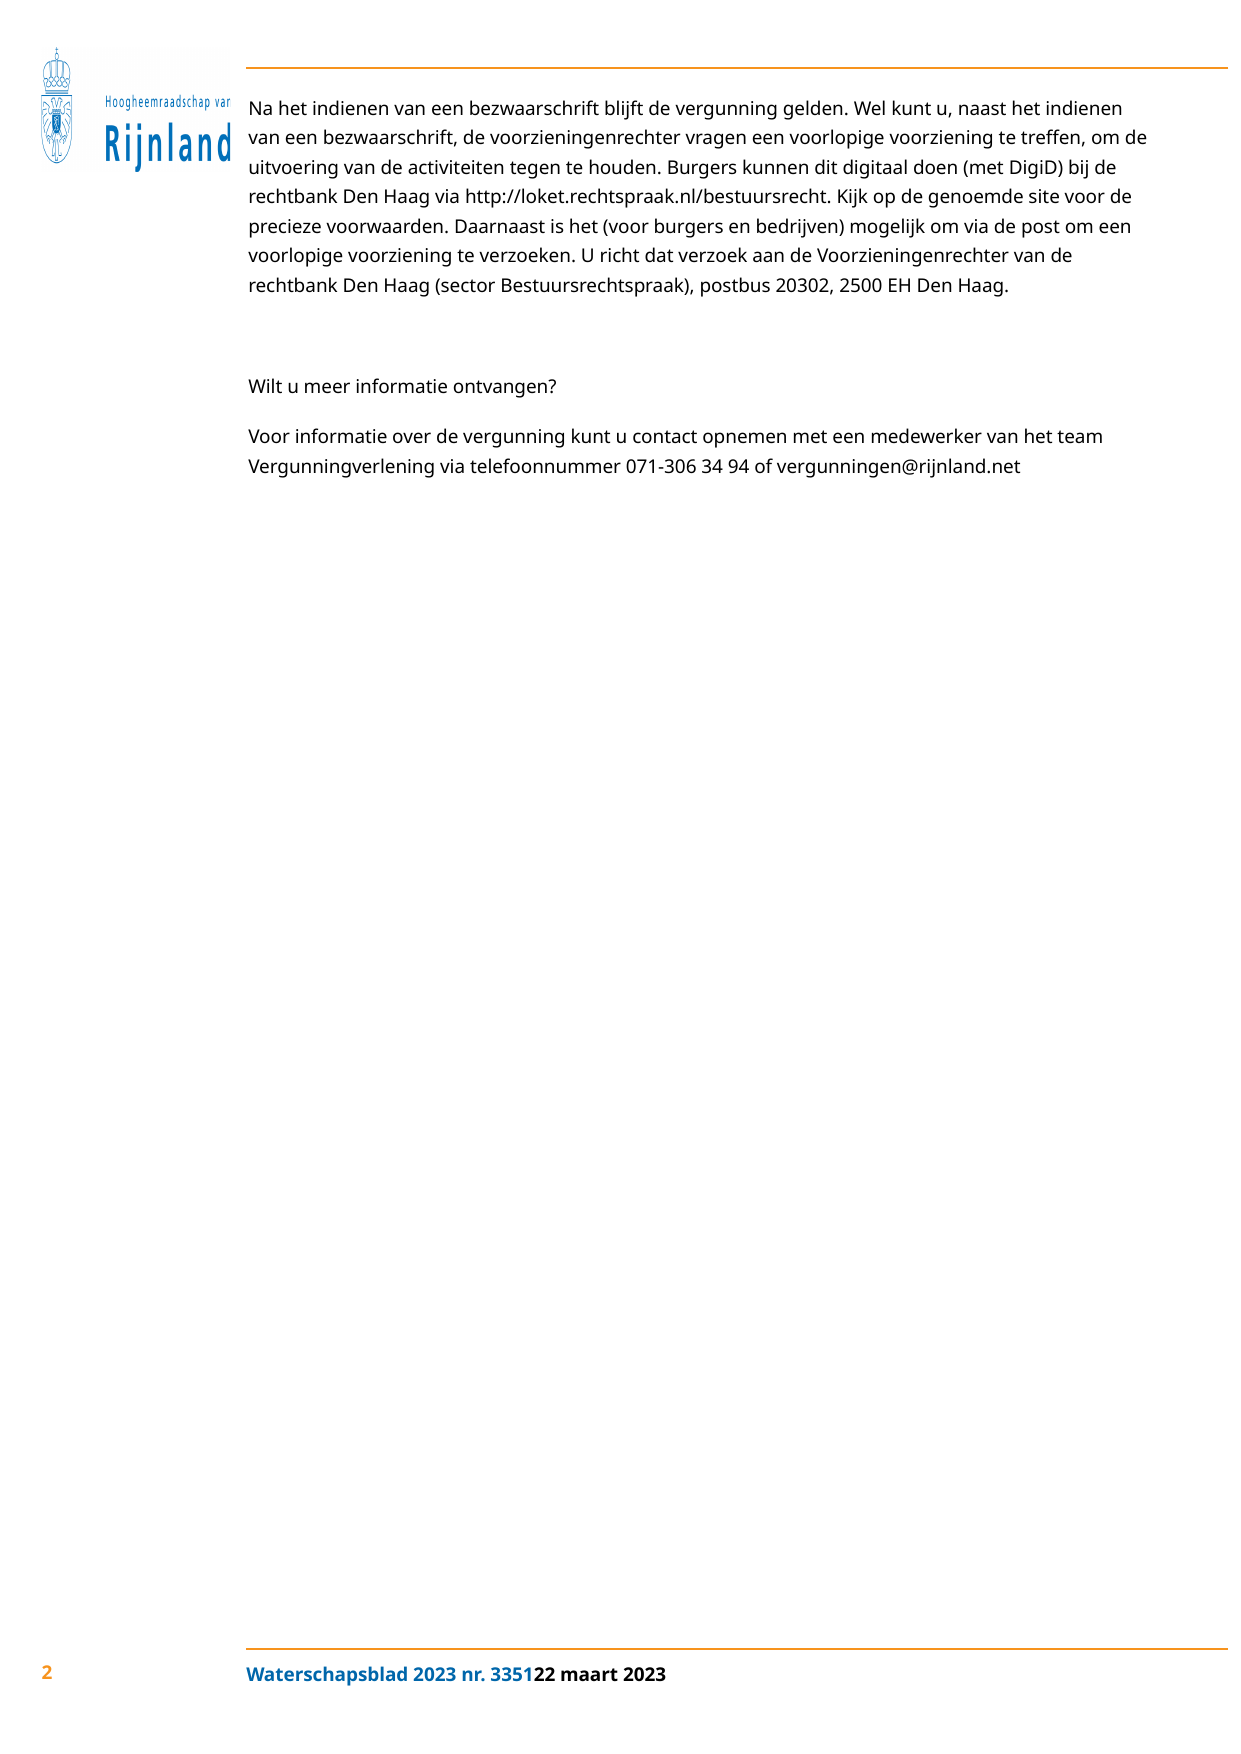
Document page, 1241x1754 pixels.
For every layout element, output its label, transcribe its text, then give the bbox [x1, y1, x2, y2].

text Na het indienen van een bezwaarschrift blijft de vergunning gelden. Wel kunt u, naast het indienen van een bezwaarschrift, de voorzieningenrechter vragen een voorlopige voorziening te treffen, om de uitvoering van de activiteiten tegen te houden. Burgers kunnen dit digitaal doen (met DigiD) bij de rechtbank Den Haag via http://loket.rechtspraak.nl/bestuursrecht. Kijk op de genoemde site voor de precieze voorwaarden. Daarnaast is het (voor burgers en bedrijven) mogelijk om via de post om een voorlopige voorziening te verzoeken. U richt dat verzoek aan de Voorzieningenrechter van de rechtbank Den Haag (sector Bestuursrechtspraak), postbus 20302, 2500 EH Den Haag. [248, 95, 1152, 298]
text Voor informatie over de vergunning kunt u contact opnemen met een medewerker van het team Vergunningverlening via telefoonnummer 071-306 34 94 of vergunningen@rijnland.net [248, 423, 1152, 479]
picture [41, 47, 231, 172]
text Wilt u meer informatie ontvangen? [248, 373, 1152, 399]
